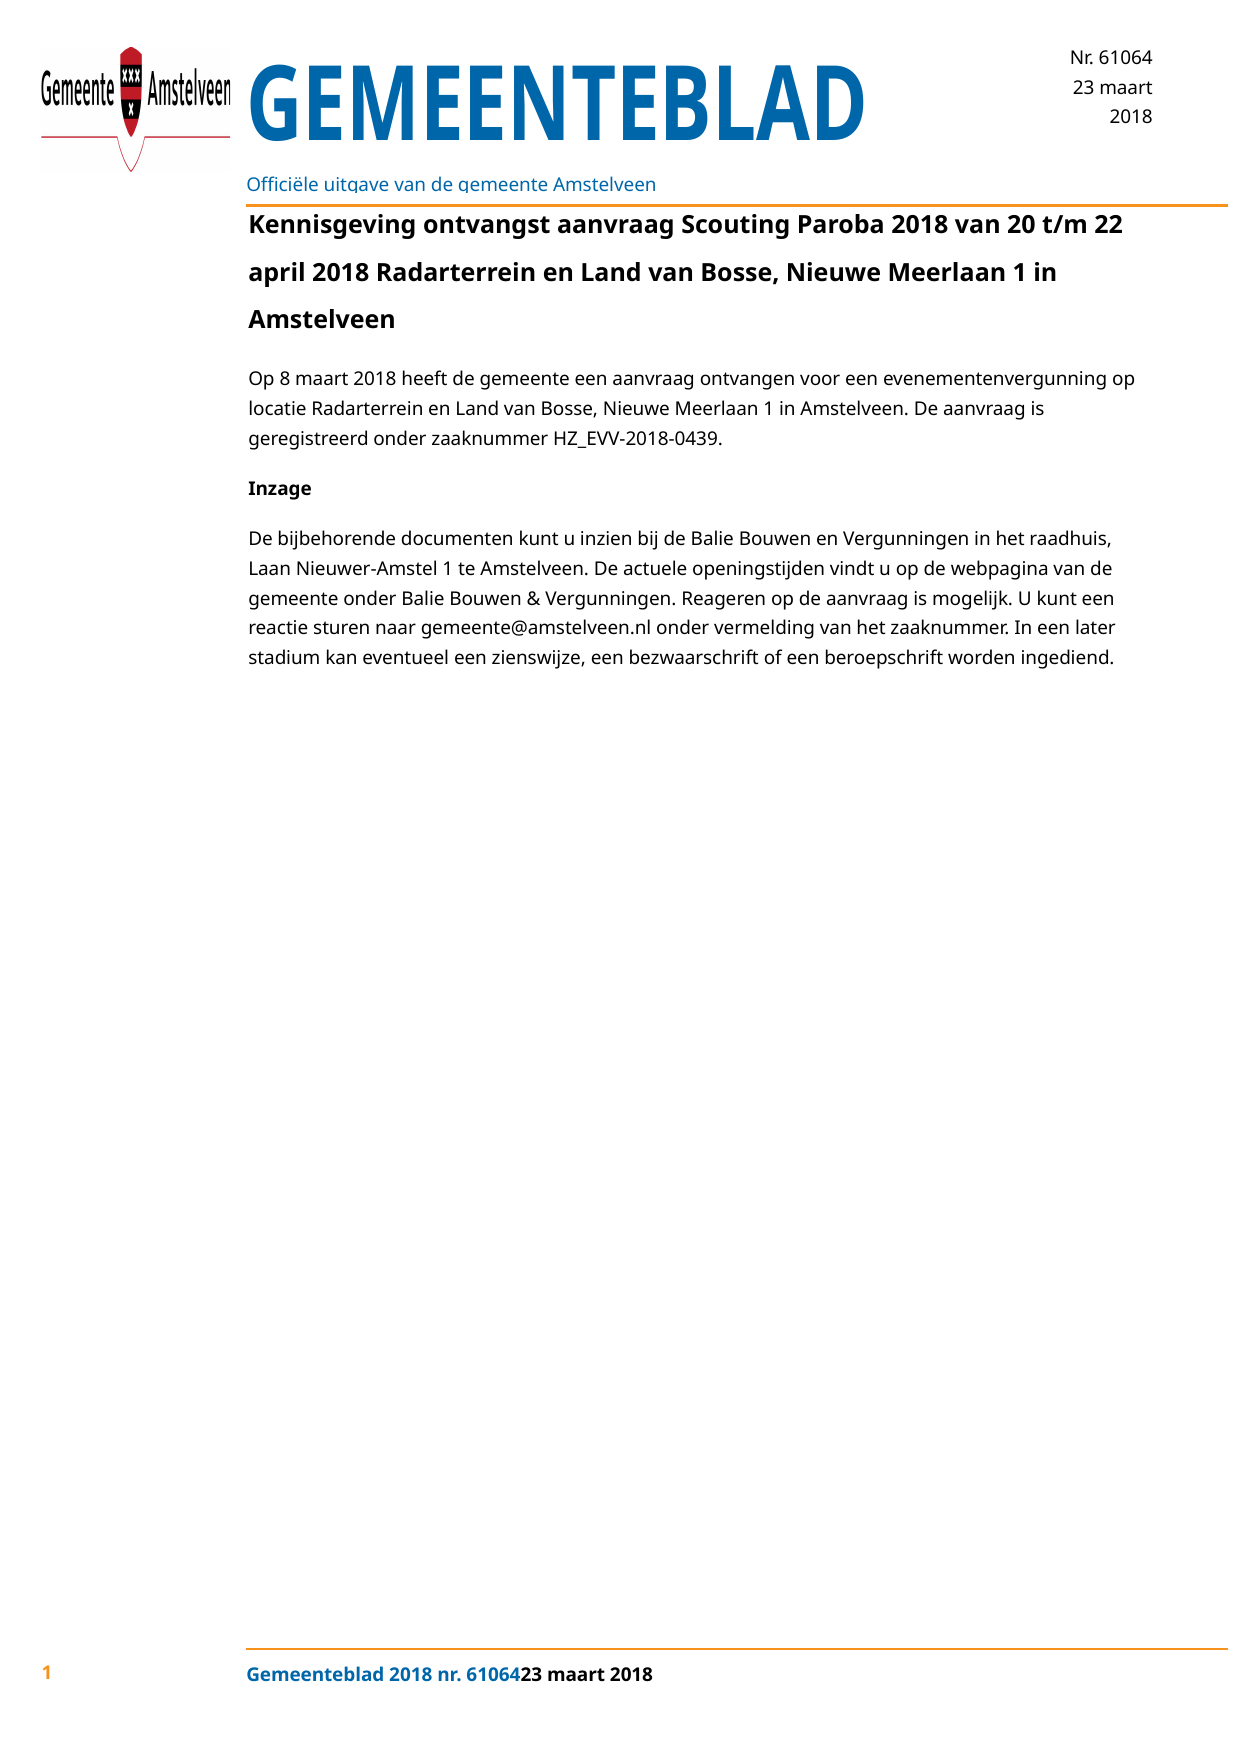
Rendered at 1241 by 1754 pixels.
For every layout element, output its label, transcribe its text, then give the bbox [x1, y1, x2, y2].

text Inzage [248, 475, 1152, 501]
text De bijbehorende documenten kunt u inzien bij de Balie Bouwen en Vergunningen in het raadhuis, Laan Nieuwer-Amstel 1 te Amstelveen. De actuele openingstijden vindt u op de webpagina van de gemeente onder Balie Bouwen & Vergunningen. Reageren op de aanvraag is mogelijk. U kunt een reactie sturen naar gemeente@amstelveen.nl onder vermelding van het zaaknummer. In een later stadium kan eventueel een zienswijze, een bezwaarschrift of een beroepschrift worden ingediend. [248, 526, 1152, 669]
text Op 8 maart 2018 heeft de gemeente een aanvraag ontvangen voor een evenementenvergunning op locatie Radarterrein en Land van Bosse, Nieuwe Meerlaan 1 in Amstelveen. De aanvraag is geregistreerd onder zaaknummer HZ_EVV-2018-0439. [248, 366, 1152, 450]
picture [41, 47, 231, 172]
text Kennisgeving ontvangst aanvraag Scouting Paroba 2018 van 20 t/m 22 april 2018 Radarterrein en Land van Bosse, Nieuwe Meerlaan 1 in Amstelveen [248, 207, 1152, 336]
